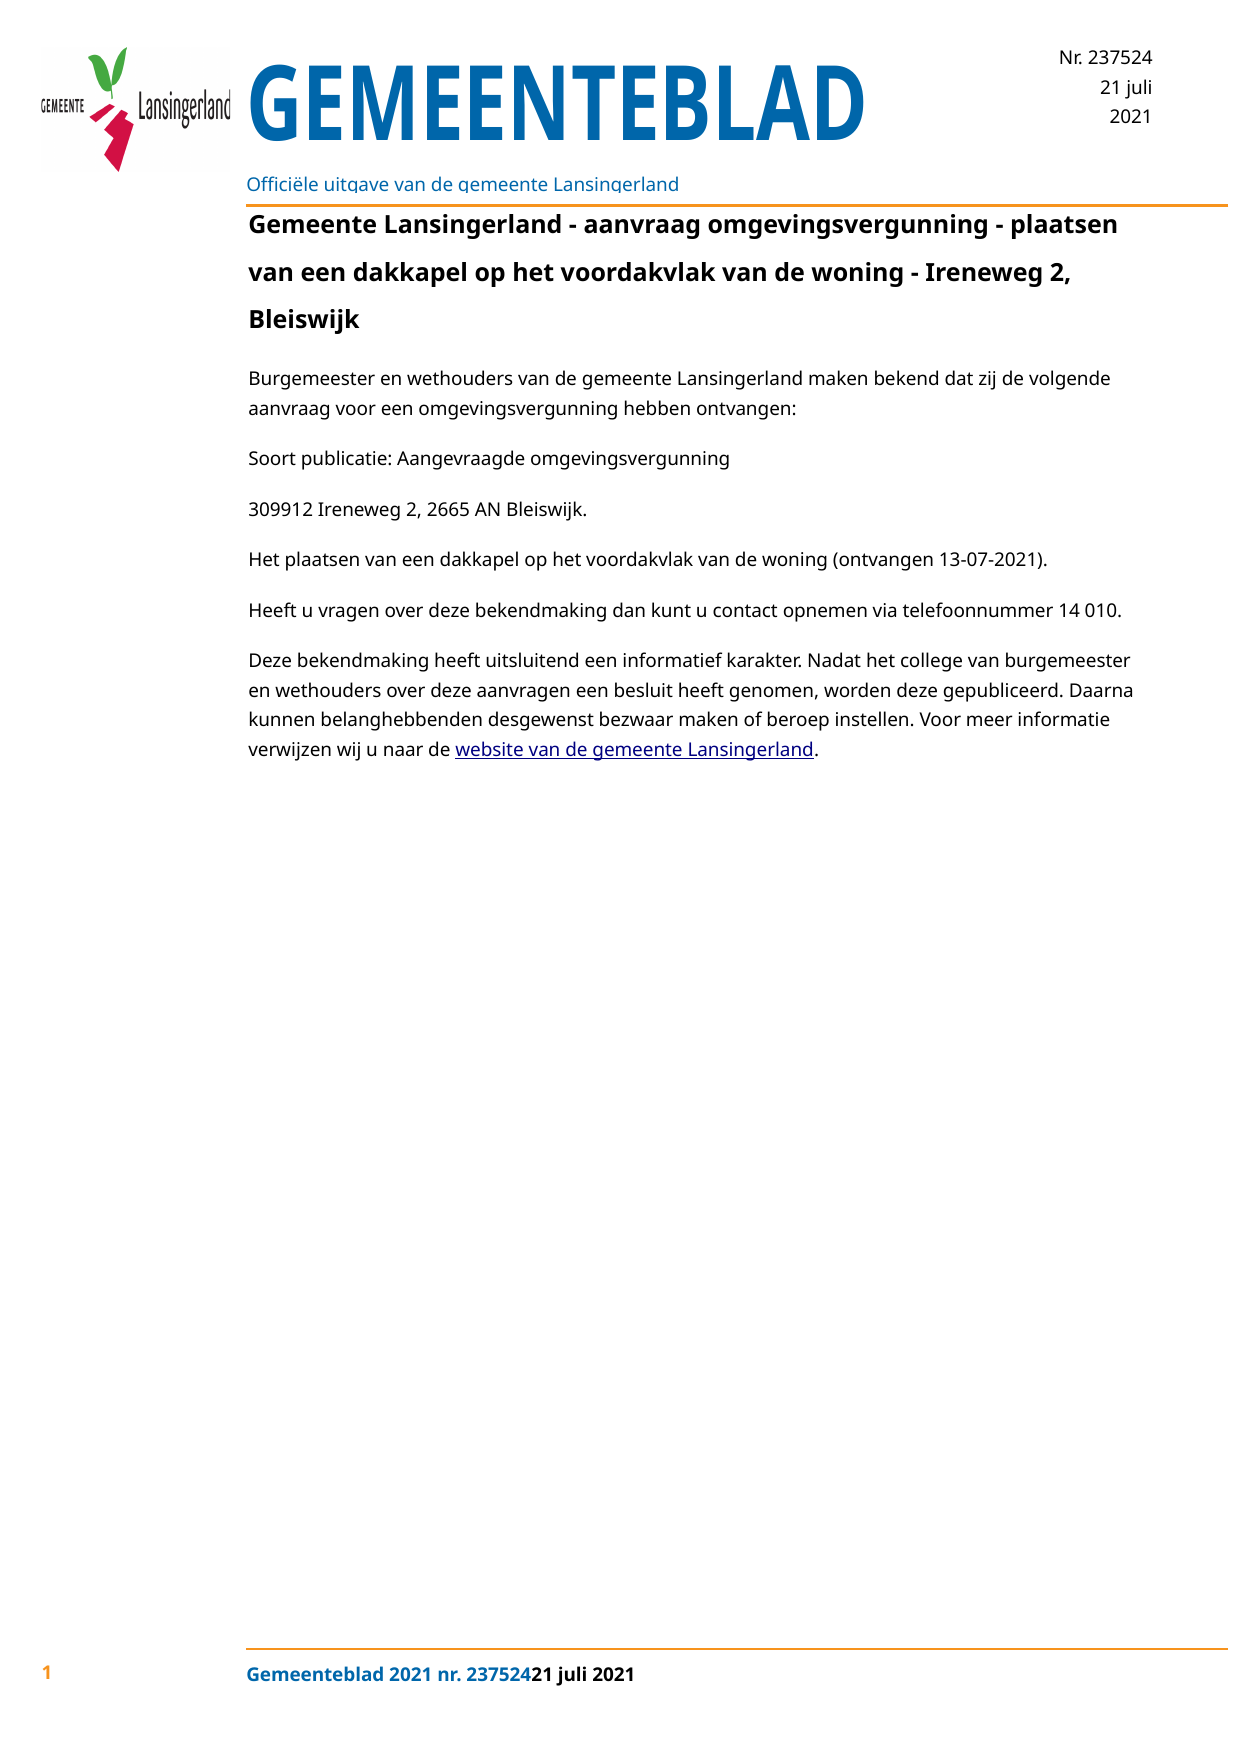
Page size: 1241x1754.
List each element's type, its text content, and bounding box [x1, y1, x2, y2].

text Het plaatsen van een dakkapel op het voordakvlak van de woning (ontvangen 13-07-2021). [248, 546, 1152, 572]
text Gemeente Lansingerland - aanvraag omgevingsvergunning - plaatsen van een dakkapel op het voordakvlak van de woning - Ireneweg 2, Bleiswijk [248, 207, 1152, 336]
text 309912 Ireneweg 2, 2665 AN Bleiswijk. [248, 496, 1152, 522]
text Heeft u vragen over deze bekendmaking dan kunt u contact opnemen via telefoonnummer 14 010. [248, 597, 1152, 622]
text Soort publicatie: Aangevraagde omgevingsvergunning [248, 446, 1152, 471]
text Deze bekendmaking heeft uitsluitend een informatief karakter. Nadat het college van burgemeester en wethouders over deze aanvragen een besluit heeft genomen, worden deze gepubliceerd. Daarna kunnen belanghebbenden desgewenst bezwaar maken of beroep instellen. Voor meer informatie verwijzen wij u naar de website van de gemeente Lansingerland. [248, 647, 1152, 762]
picture [41, 47, 231, 172]
text Burgemeester en wethouders van de gemeente Lansingerland maken bekend dat zij de volgende aanvraag voor een omgevingsvergunning hebben ontvangen: [248, 366, 1152, 421]
